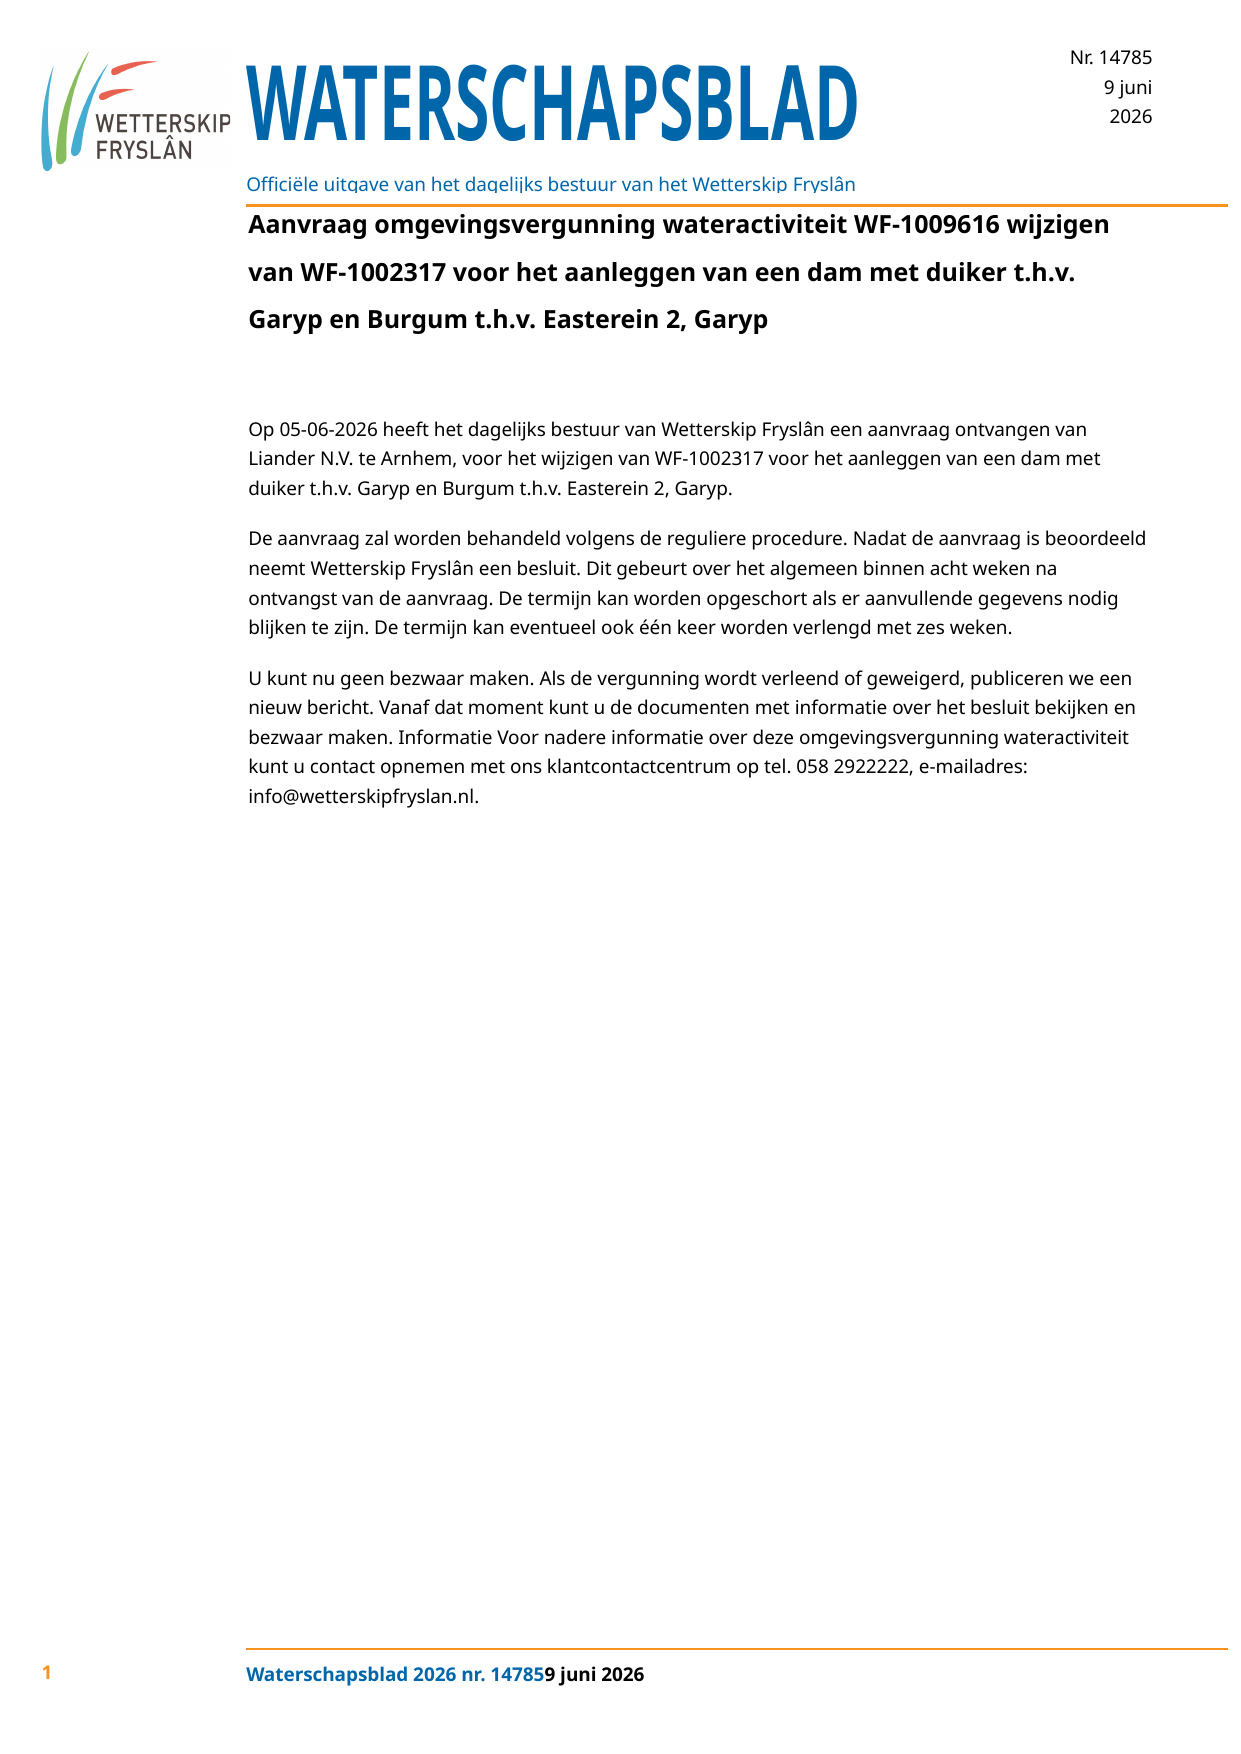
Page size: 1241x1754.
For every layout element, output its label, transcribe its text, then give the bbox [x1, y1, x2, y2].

text Aanvraag omgevingsvergunning wateractiviteit WF-1009616 wijzigen van WF-1002317 voor het aanleggen van een dam met duiker t.h.v. Garyp en Burgum t.h.v. Easterein 2, Garyp [248, 207, 1152, 336]
text U kunt nu geen bezwaar maken. Als de vergunning wordt verleend of geweigerd, publiceren we een nieuw bericht. Vanaf dat moment kunt u de documenten met informatie over het besluit bekijken en bezwaar maken. Informatie Voor nadere informatie over deze omgevingsvergunning wateractiviteit kunt u contact opnemen met ons klantcontactcentrum op tel. 058 2922222, e-mailadres: info@wetterskipfryslan.nl. [248, 665, 1152, 809]
text Op 05-06-2026 heeft het dagelijks bestuur van Wetterskip Fryslân een aanvraag ontvangen van Liander N.V. te Arnhem, voor het wijzigen van WF-1002317 voor het aanleggen van een dam met duiker t.h.v. Garyp en Burgum t.h.v. Easterein 2, Garyp. [248, 416, 1152, 501]
text De aanvraag zal worden behandeld volgens de reguliere procedure. Nadat de aanvraag is beoordeeld neemt Wetterskip Fryslân een besluit. Dit gebeurt over het algemeen binnen acht weken na ontvangst van de aanvraag. De termijn kan worden opgeschort als er aanvullende gegevens nodig blijken te zijn. De termijn kan eventueel ook één keer worden verlengd met zes weken. [248, 526, 1152, 640]
picture [41, 47, 231, 172]
